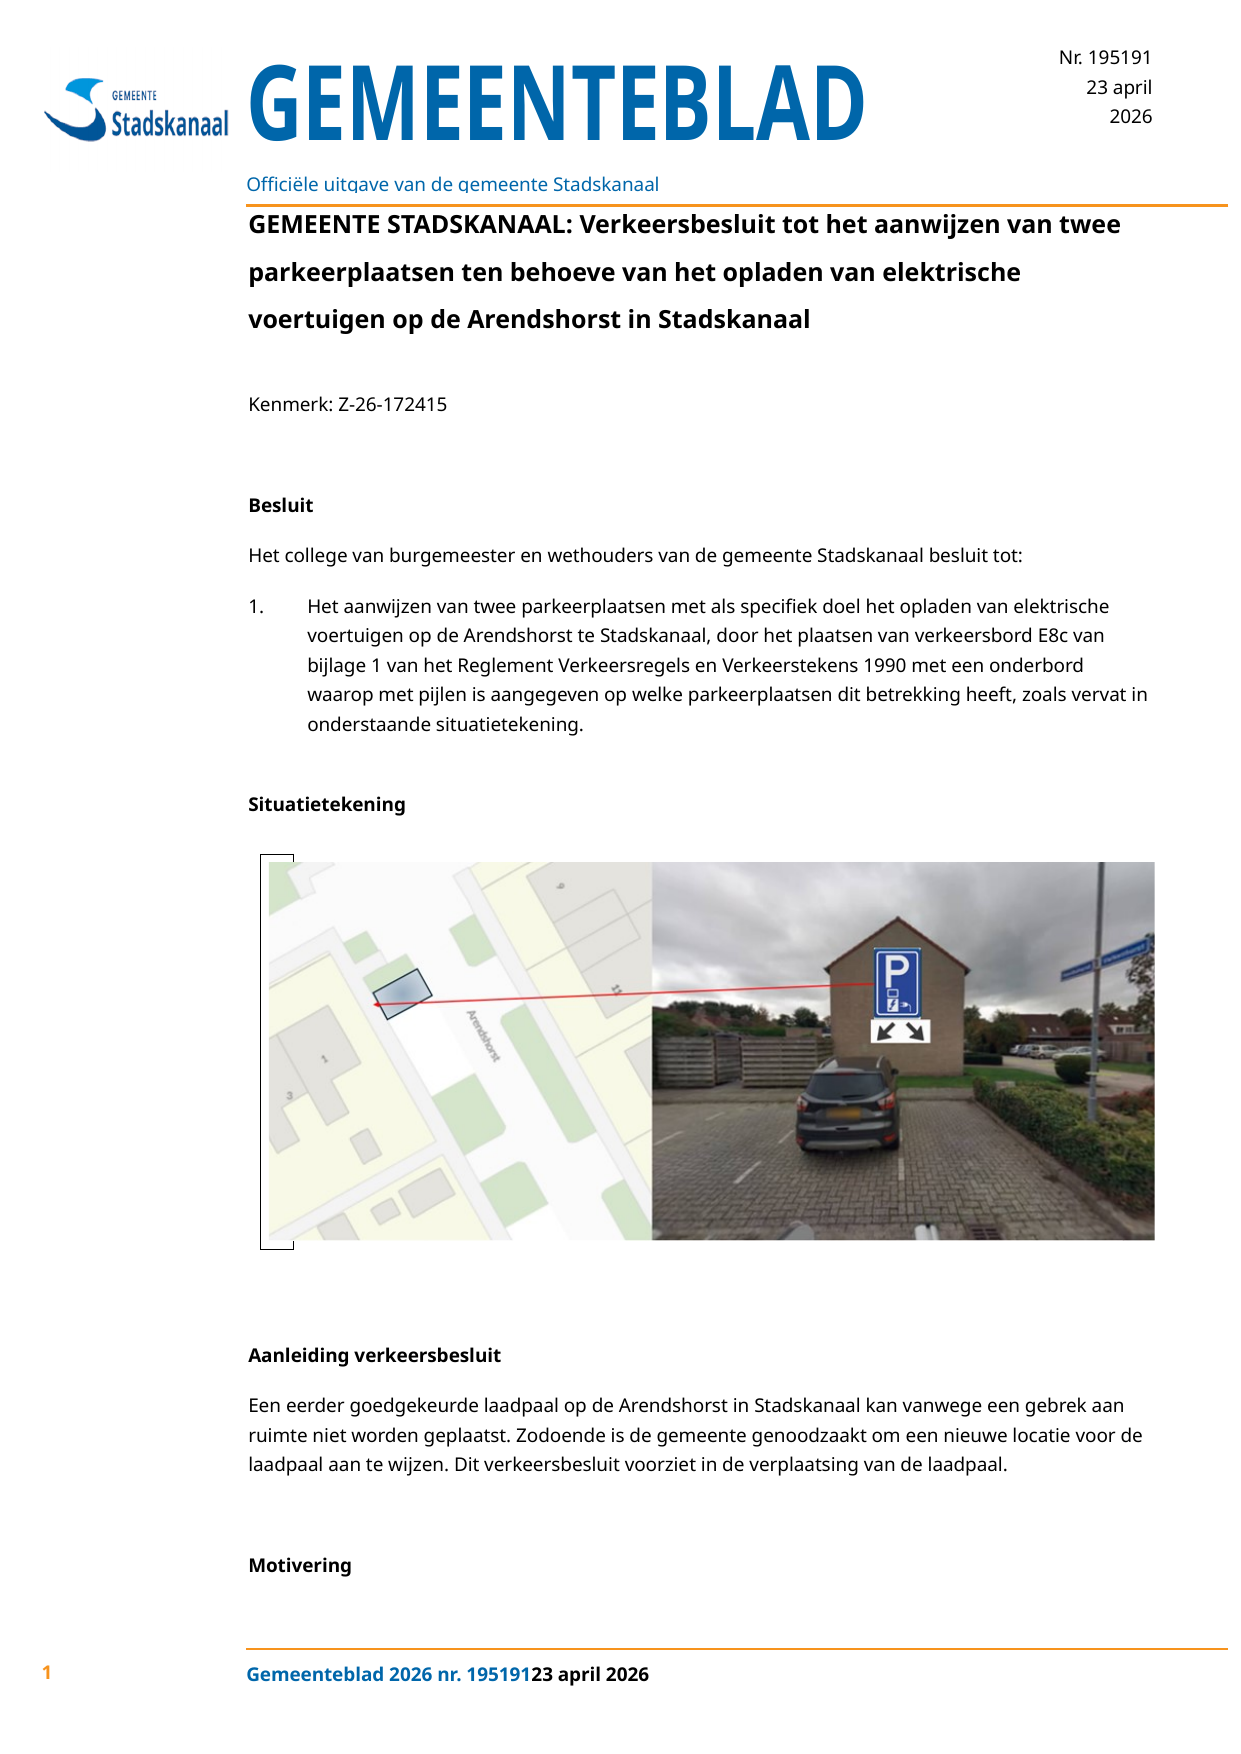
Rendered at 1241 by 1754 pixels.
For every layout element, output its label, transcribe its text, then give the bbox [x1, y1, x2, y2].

text Motivering [248, 1552, 1152, 1578]
list Het aanwijzen van twee parkeerplaatsen met als specifiek doel het opladen van elektrische voertuigen op de Arendshorst te Stadskanaal, door het plaatsen van verkeersbord E8c van bijlage 1 van het Reglement Verkeersregels en Verkeerstekens 1990 met een onderbord waarop met pijlen is aangegeven op welke parkeerplaatsen dit betrekking heeft, zoals vervat in onderstaande situatietekening. [248, 593, 1152, 737]
text Een eerder goedgekeurde laadpaal op de Arendshorst in Stadskanaal kan vanwege een gebrek aan ruimte niet worden geplaatst. Zodoende is de gemeente genoodzaakt om een nieuwe locatie voor de laadpaal aan te wijzen. Dit verkeersbesluit voorziet in de verplaatsing van de laadpaal. [248, 1392, 1152, 1477]
text Het college van burgemeester en wethouders van de gemeente Stadskanaal besluit tot: [248, 542, 1152, 568]
picture [41, 47, 231, 172]
text GEMEENTE STADSKANAAL: Verkeersbesluit tot het aanwijzen van twee parkeerplaatsen ten behoeve van het opladen van elektrische voertuigen op de Arendshorst in Stadskanaal [248, 207, 1152, 336]
text Kenmerk: Z-26-172415 [248, 391, 1152, 417]
text Aanleiding verkeersbesluit [248, 1342, 1152, 1368]
text Situatietekening [248, 791, 1152, 817]
picture [268, 862, 1155, 1241]
text Besluit [248, 492, 1152, 518]
